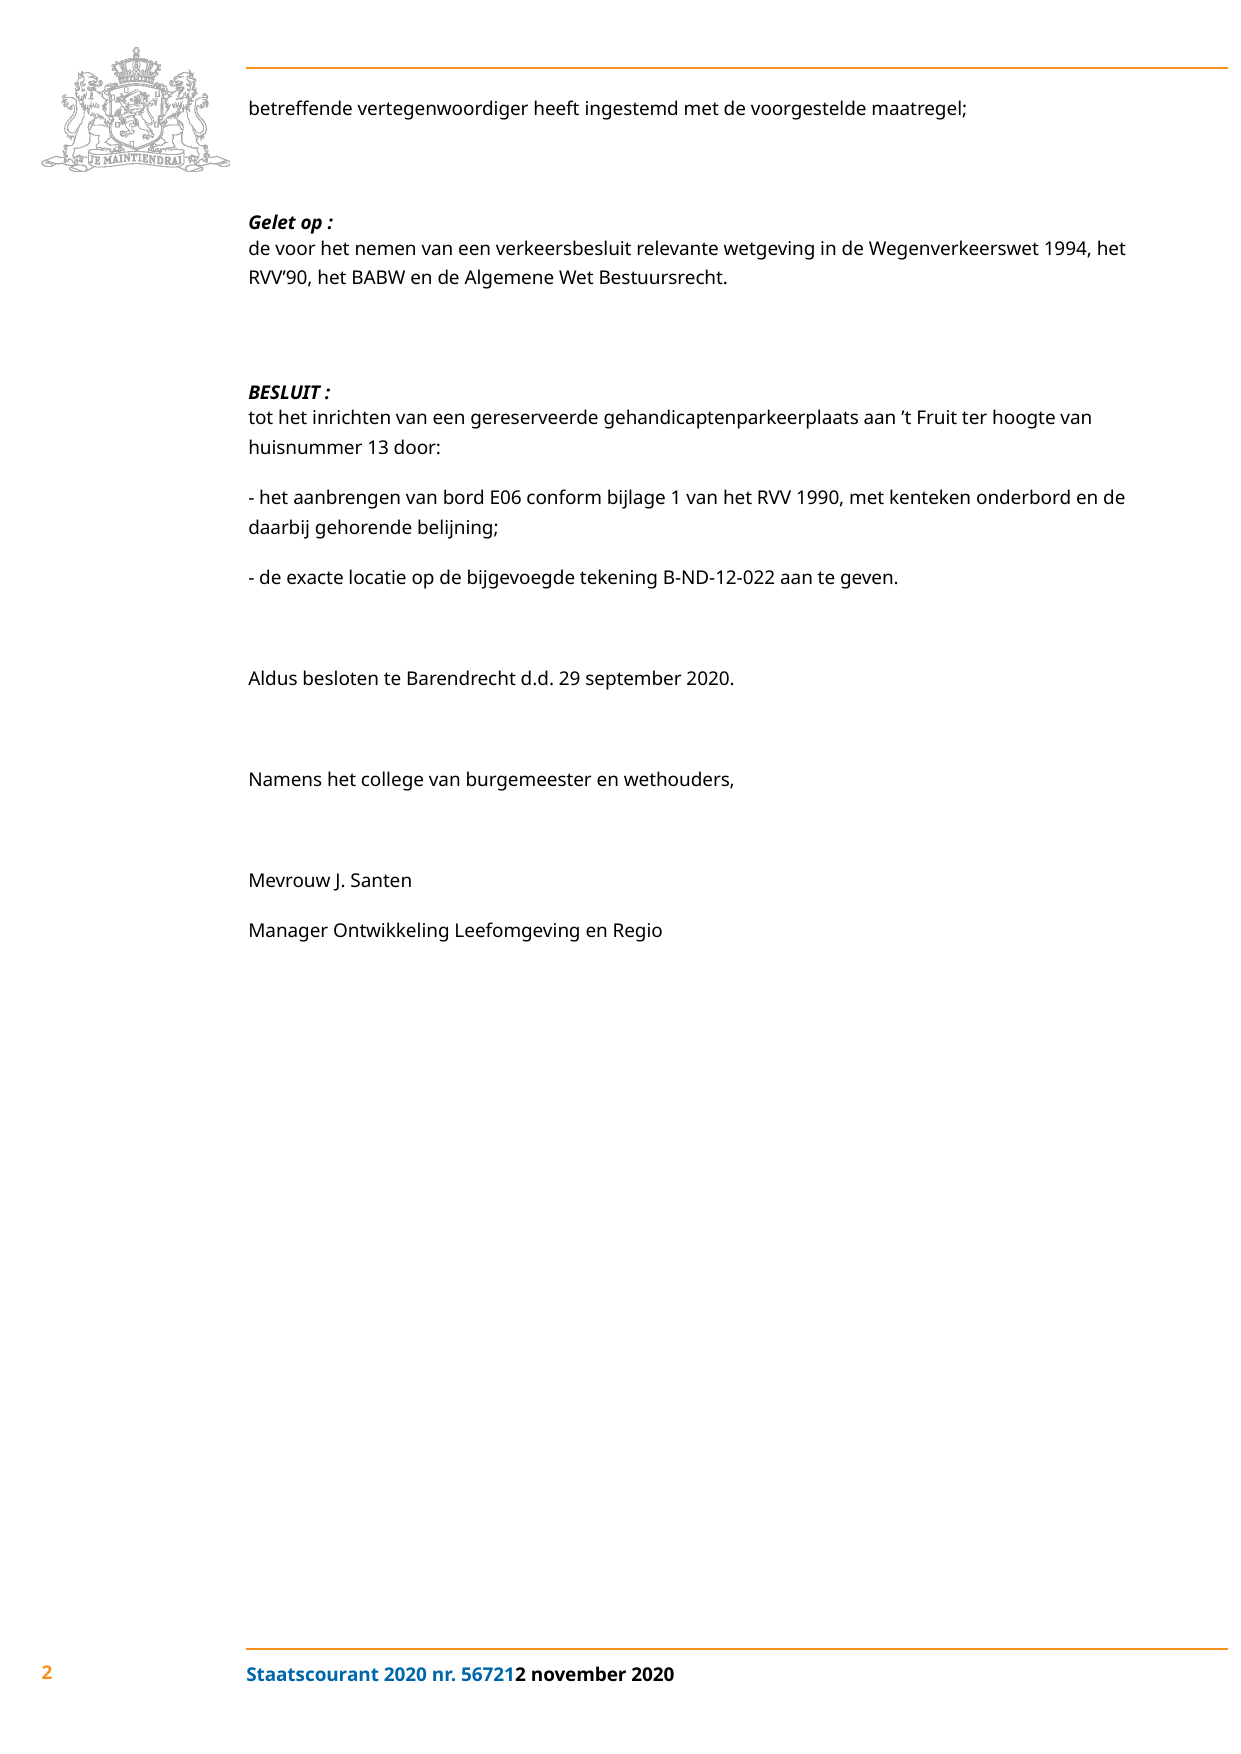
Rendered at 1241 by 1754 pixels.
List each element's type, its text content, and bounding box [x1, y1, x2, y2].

text - het aanbrengen van bord E06 conform bijlage 1 van het RVV 1990, met kenteken onderbord en de daarbij gehorende belijning; [248, 484, 1152, 540]
text de voor het nemen van een verkeersbesluit relevante wetgeving in de Wegenverkeerswet 1994, het RVV’90, het BABW en de Algemene Wet Bestuursrecht. [248, 235, 1152, 290]
text BESLUIT : [248, 379, 1152, 404]
text Mevrouw J. Santen [248, 867, 1152, 893]
picture [41, 47, 231, 172]
text - de exacte locatie op de bijgevoegde tekening B-ND-12-022 aan te geven. [248, 564, 1152, 590]
text Namens het college van burgemeester en wethouders, [248, 766, 1152, 792]
text Gelet op : [248, 209, 1152, 235]
text Manager Ontwikkeling Leefomgeving en Regio [248, 917, 1152, 943]
text Aldus besloten te Barendrecht d.d. 29 september 2020. [248, 665, 1152, 691]
text tot het inrichten van een gereserveerde gehandicaptenparkeerplaats aan ’t Fruit ter hoogte van huisnummer 13 door: [248, 404, 1152, 460]
text betreffende vertegenwoordiger heeft ingestemd met de voorgestelde maatregel; [248, 95, 1152, 121]
